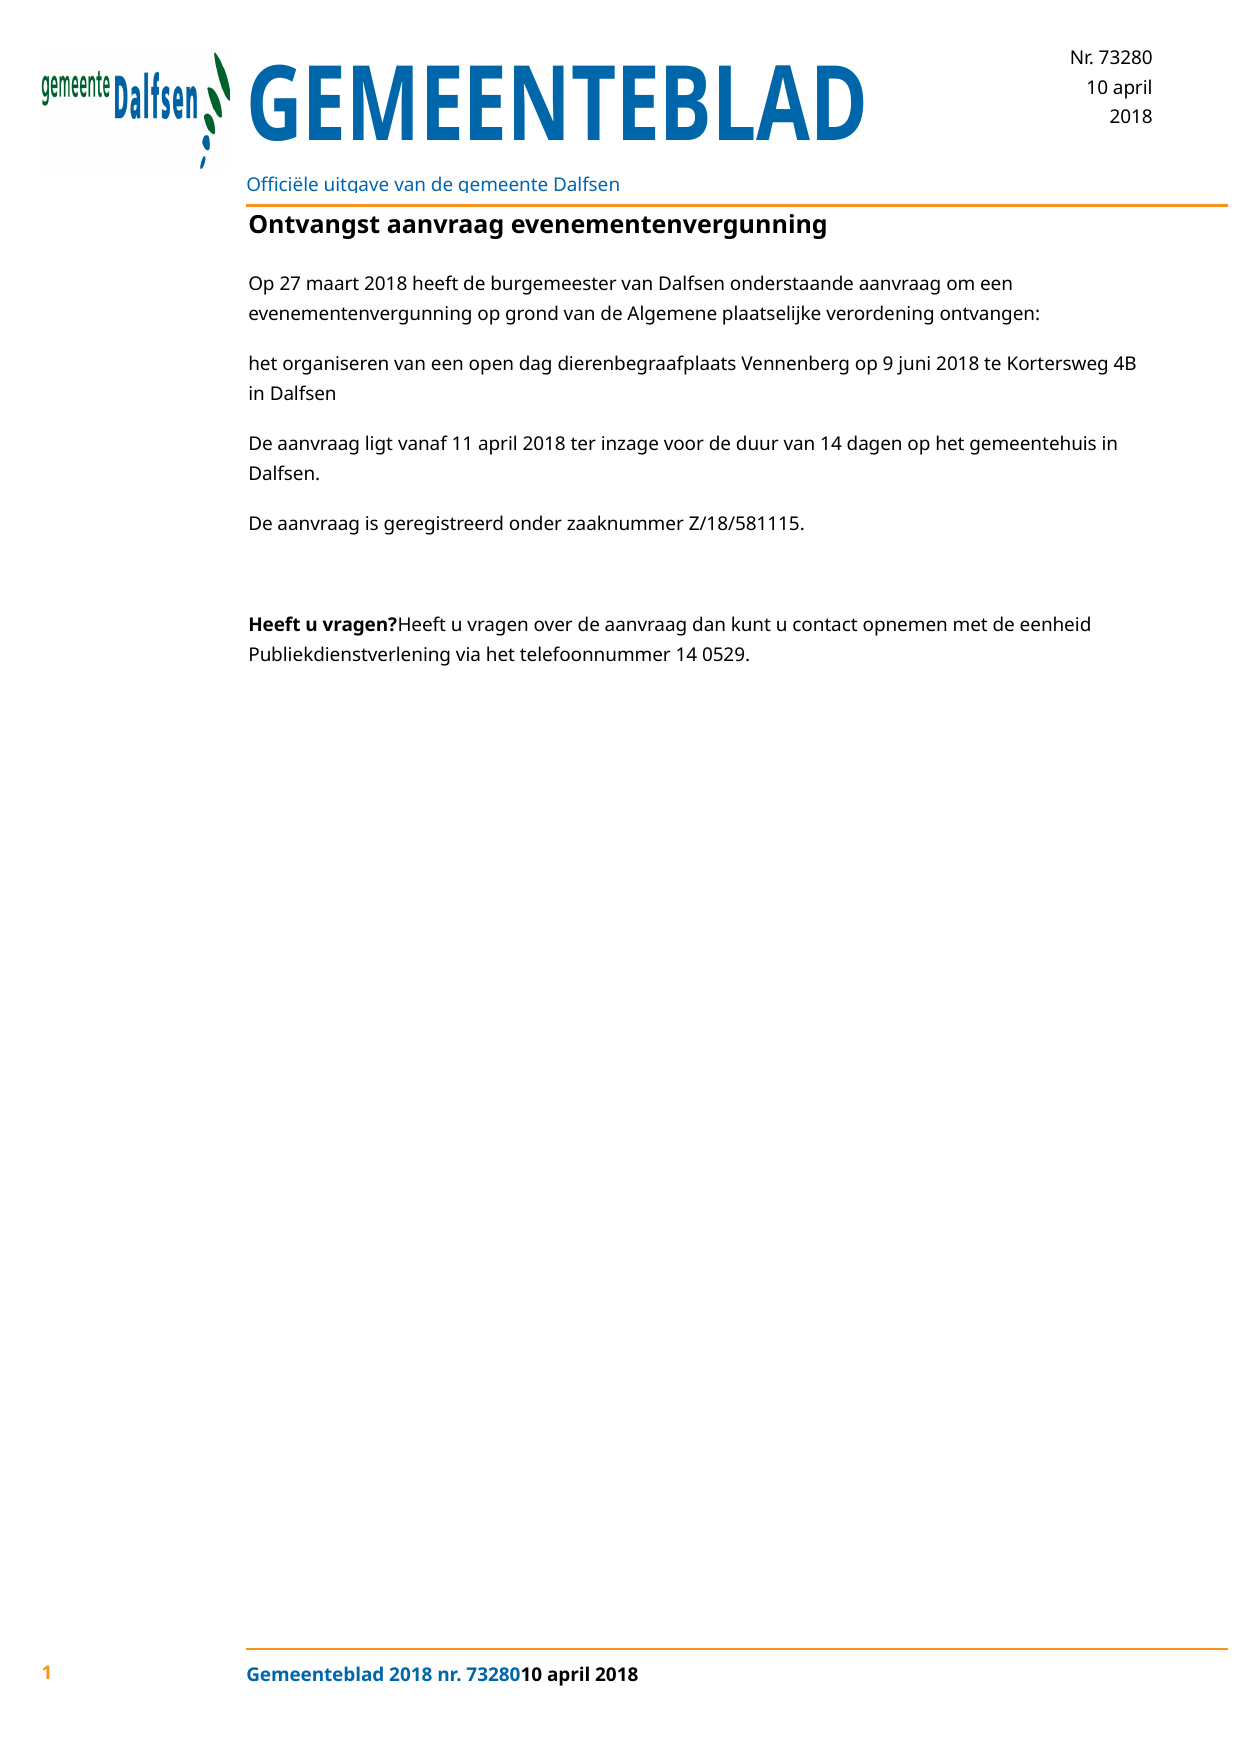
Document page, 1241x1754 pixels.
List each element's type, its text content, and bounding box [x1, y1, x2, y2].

text Op 27 maart 2018 heeft de burgemeester van Dalfsen onderstaande aanvraag om een evenementenvergunning op grond van de Algemene plaatselijke verordening ontvangen: [248, 270, 1152, 326]
picture [41, 47, 231, 172]
text De aanvraag ligt vanaf 11 april 2018 ter inzage voor de duur van 14 dagen op het gemeentehuis in Dalfsen. [248, 430, 1152, 486]
text het organiseren van een open dag dierenbegraafplaats Vennenberg op 9 juni 2018 te Kortersweg 4B in Dalfsen [248, 350, 1152, 406]
text Heeft u vragen?Heeft u vragen over de aanvraag dan kunt u contact opnemen met de eenheid Publiekdienstverlening via het telefoonnummer 14 0529. [248, 611, 1152, 666]
text De aanvraag is geregistreerd onder zaaknummer Z/18/581115. [248, 510, 1152, 536]
text Ontvangst aanvraag evenementenvergunning [248, 207, 1152, 241]
